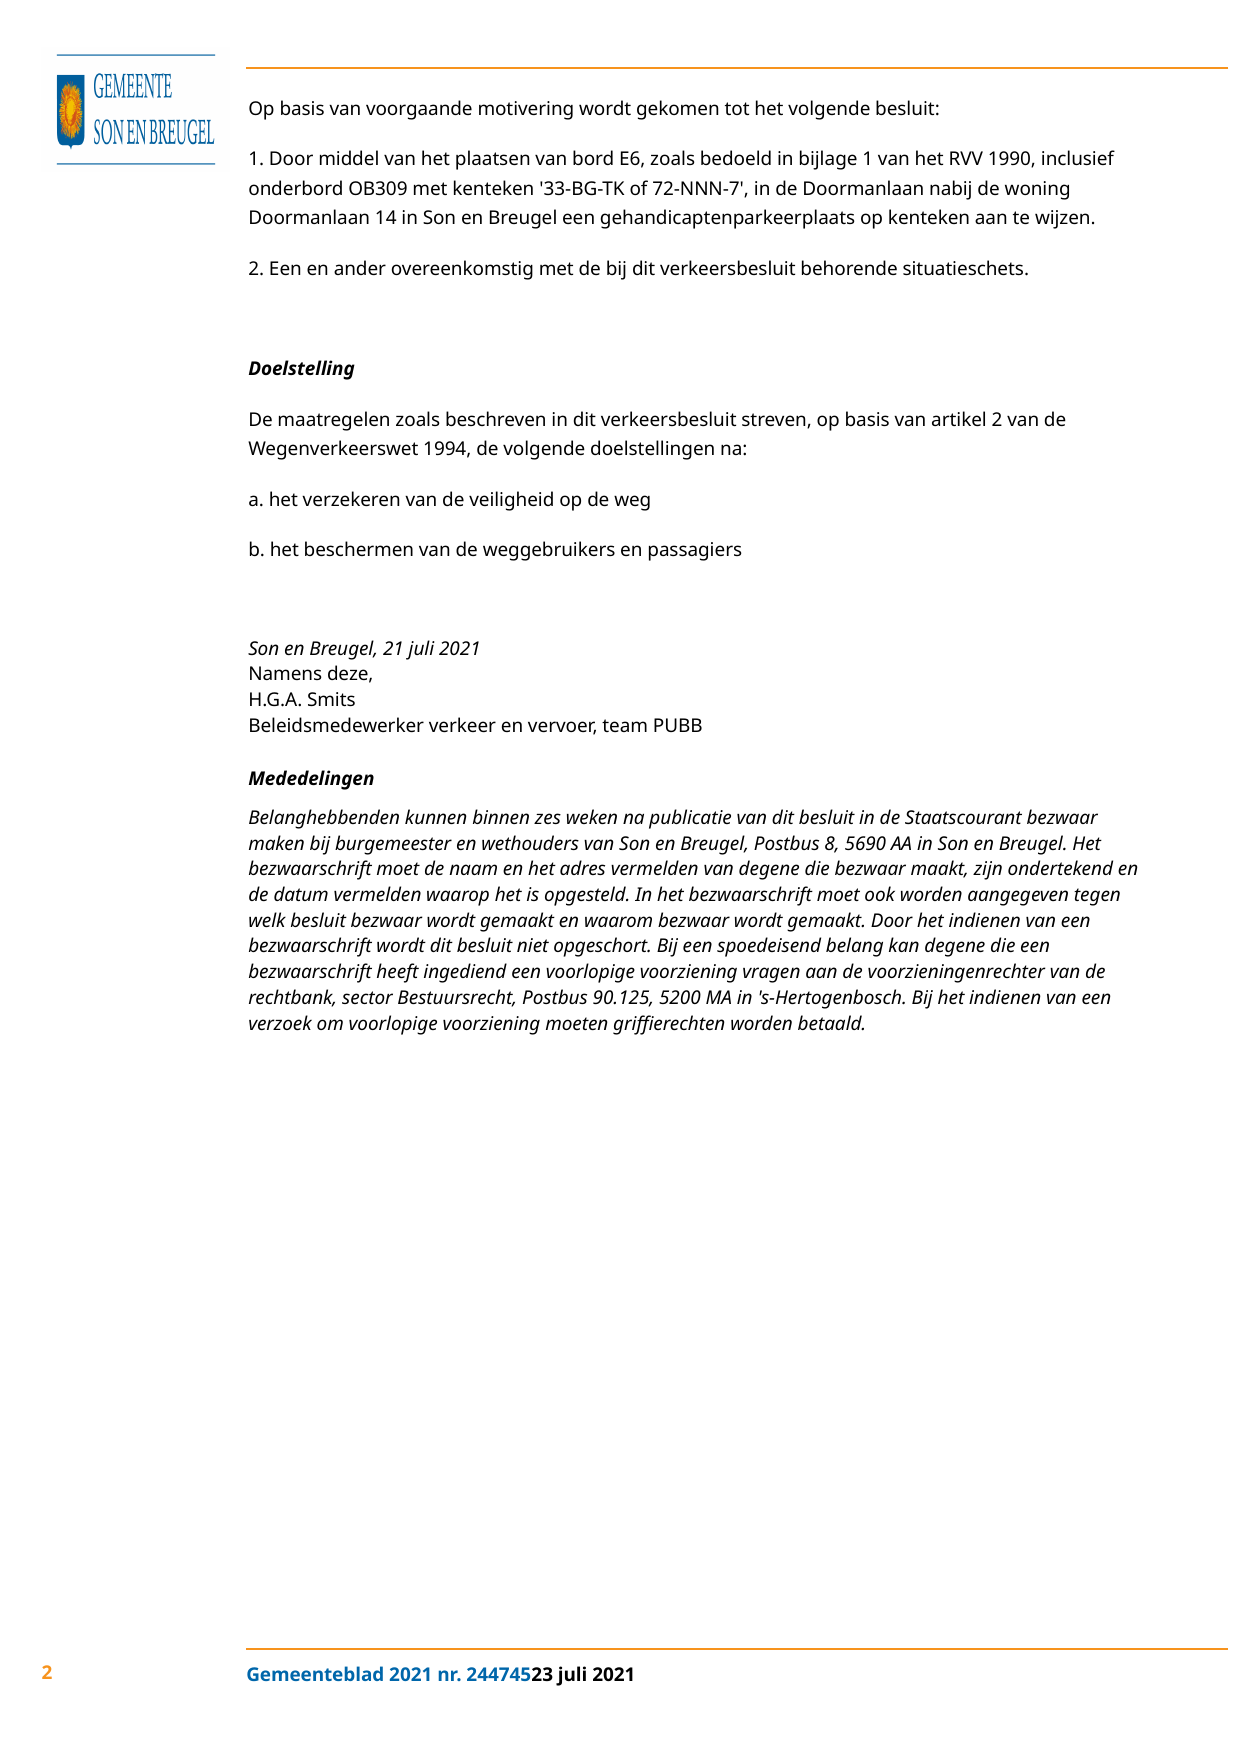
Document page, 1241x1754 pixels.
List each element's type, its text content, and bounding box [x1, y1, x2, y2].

text 1. Door middel van het plaatsen van bord E6, zoals bedoeld in bijlage 1 van het RVV 1990, inclusief onderbord OB309 met kenteken '33-BG-TK of 72-NNN-7', in de Doormanlaan nabij de woning Doormanlaan 14 in Son en Breugel een gehandicaptenparkeerplaats op kenteken aan te wijzen. [248, 145, 1152, 230]
text a. het verzekeren van de veiligheid op de weg [248, 486, 1152, 512]
text H.G.A. Smits [248, 686, 1152, 712]
text De maatregelen zoals beschreven in dit verkeersbesluit streven, op basis van artikel 2 van de Wegenverkeerswet 1994, de volgende doelstellingen na: [248, 406, 1152, 461]
text Doelstelling [248, 356, 1152, 381]
text Beleidsmedewerker verkeer en vervoer, team PUBB [248, 712, 1152, 738]
text Son en Breugel, 21 juli 2021 [248, 635, 1152, 660]
text Namens deze, [248, 660, 1152, 686]
picture [41, 47, 231, 172]
text Mededelingen [248, 765, 1152, 791]
text Belanghebbenden kunnen binnen zes weken na publicatie van dit besluit in de Staatscourant bezwaar maken bij burgemeester en wethouders van Son en Breugel, Postbus 8, 5690 AA in Son en Breugel. Het bezwaarschrift moet de naam en het adres vermelden van degene die bezwaar maakt, zijn ondertekend en de datum vermelden waarop het is opgesteld. In het bezwaarschrift moet ook worden aangegeven tegen welk besluit bezwaar wordt gemaakt en waarom bezwaar wordt gemaakt. Door het indienen van een bezwaarschrift wordt dit besluit niet opgeschort. Bij een spoedeisend belang kan degene die een bezwaarschrift heeft ingediend een voorlopige voorziening vragen aan de voorzieningenrechter van de rechtbank, sector Bestuursrecht, Postbus 90.125, 5200 MA in 's-Hertogenbosch. Bij het indienen van een verzoek om voorlopige voorziening moeten griffierechten worden betaald. [248, 804, 1152, 1036]
text b. het beschermen van de weggebruikers en passagiers [248, 536, 1152, 562]
text 2. Een en ander overeenkomstig met de bij dit verkeersbesluit behorende situatieschets. [248, 255, 1152, 281]
text Op basis van voorgaande motivering wordt gekomen tot het volgende besluit: [248, 95, 1152, 121]
